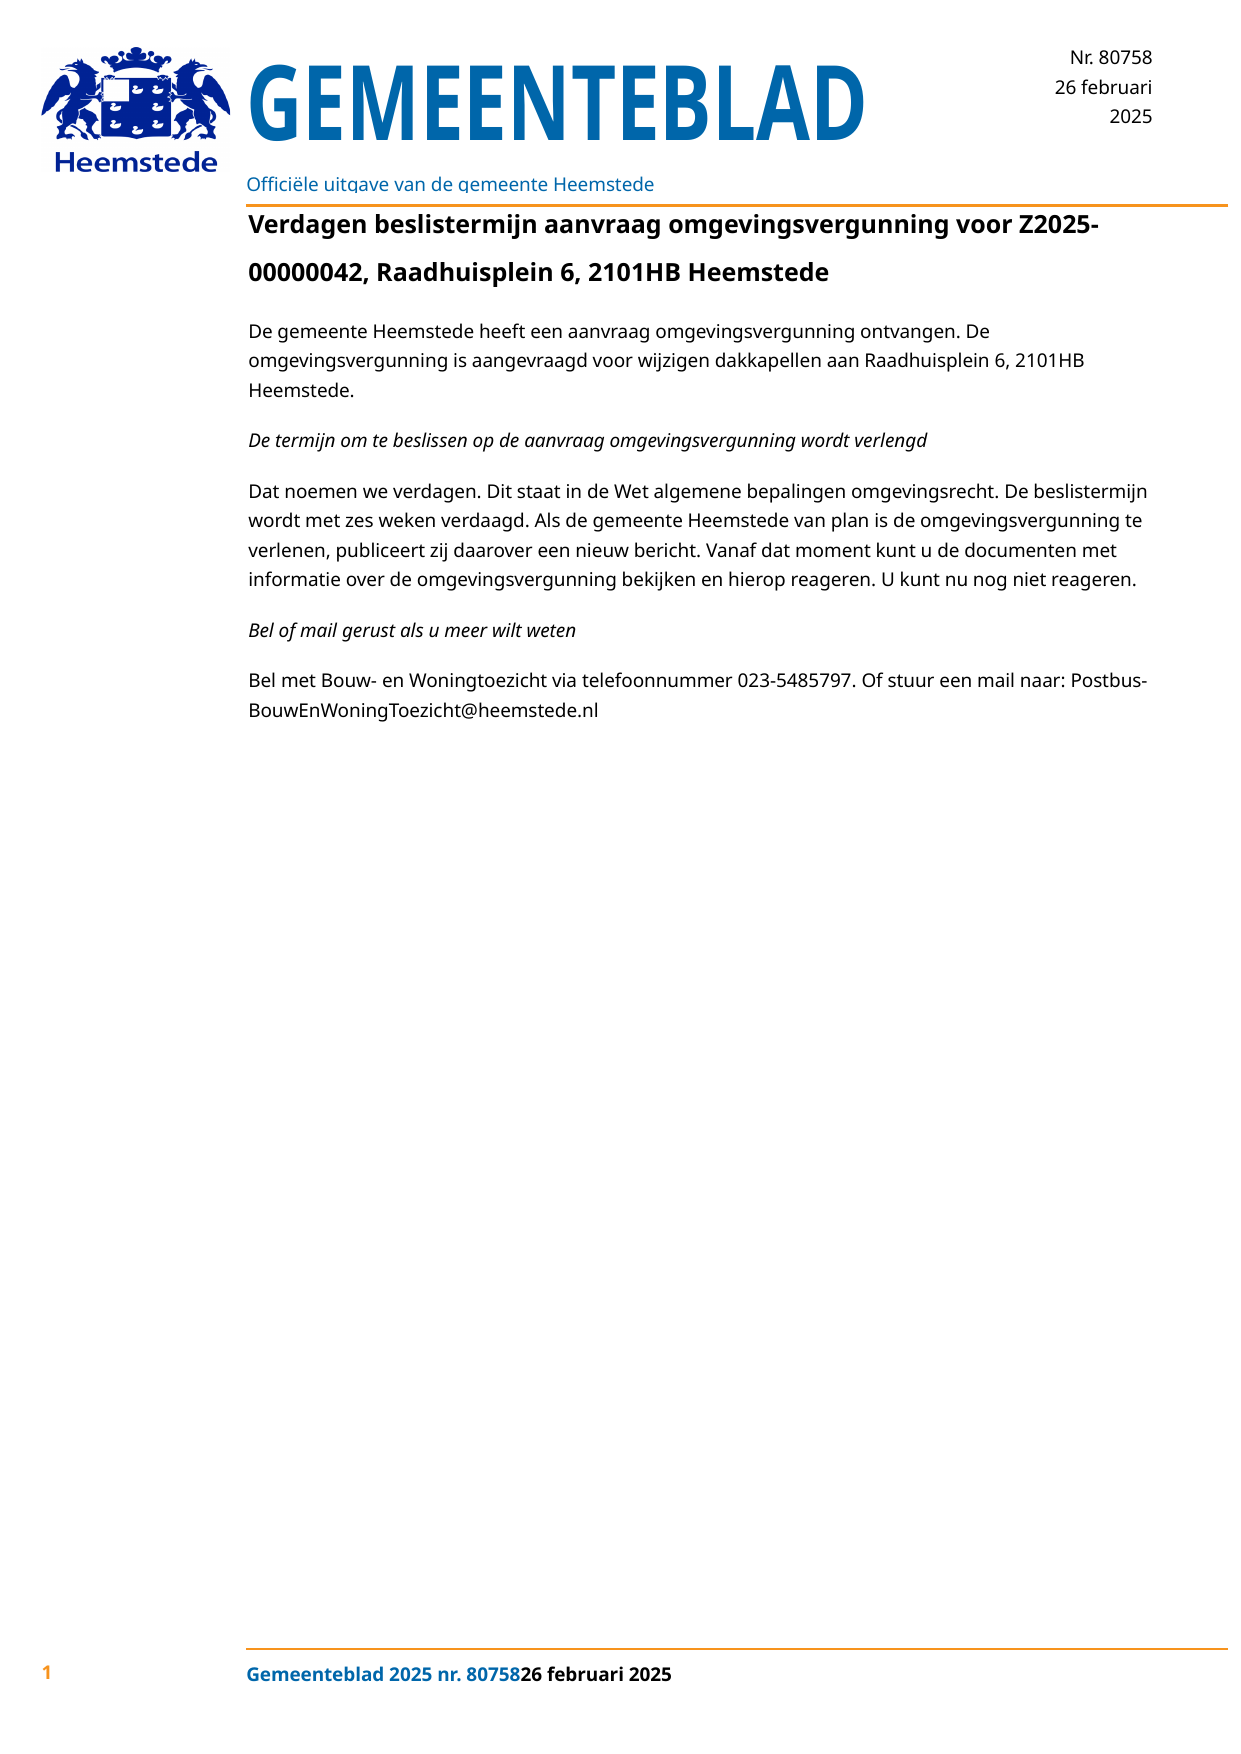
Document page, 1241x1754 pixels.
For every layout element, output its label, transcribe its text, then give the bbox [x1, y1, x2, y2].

text Bel met Bouw- en Woningtoezicht via telefoonnummer 023-5485797. Of stuur een mail naar: Postbus-BouwEnWoningToezicht@heemstede.nl [248, 667, 1152, 723]
text De termijn om te beslissen op de aanvraag omgevingsvergunning wordt verlengd [248, 427, 1152, 453]
text Verdagen beslistermijn aanvraag omgevingsvergunning voor Z2025-00000042, Raadhuisplein 6, 2101HB Heemstede [248, 207, 1152, 288]
picture [41, 47, 231, 172]
text Dat noemen we verdagen. Dit staat in de Wet algemene bepalingen omgevingsrecht. De beslistermijn wordt met zes weken verdaagd. Als de gemeente Heemstede van plan is de omgevingsvergunning te verlenen, publiceert zij daarover een nieuw bericht. Vanaf dat moment kunt u de documenten met informatie over de omgevingsvergunning bekijken en hierop reageren. U kunt nu nog niet reageren. [248, 478, 1152, 592]
text De gemeente Heemstede heeft een aanvraag omgevingsvergunning ontvangen. De omgevingsvergunning is aangevraagd voor wijzigen dakkapellen aan Raadhuisplein 6, 2101HB Heemstede. [248, 318, 1152, 403]
text Bel of mail gerust als u meer wilt weten [248, 617, 1152, 643]
